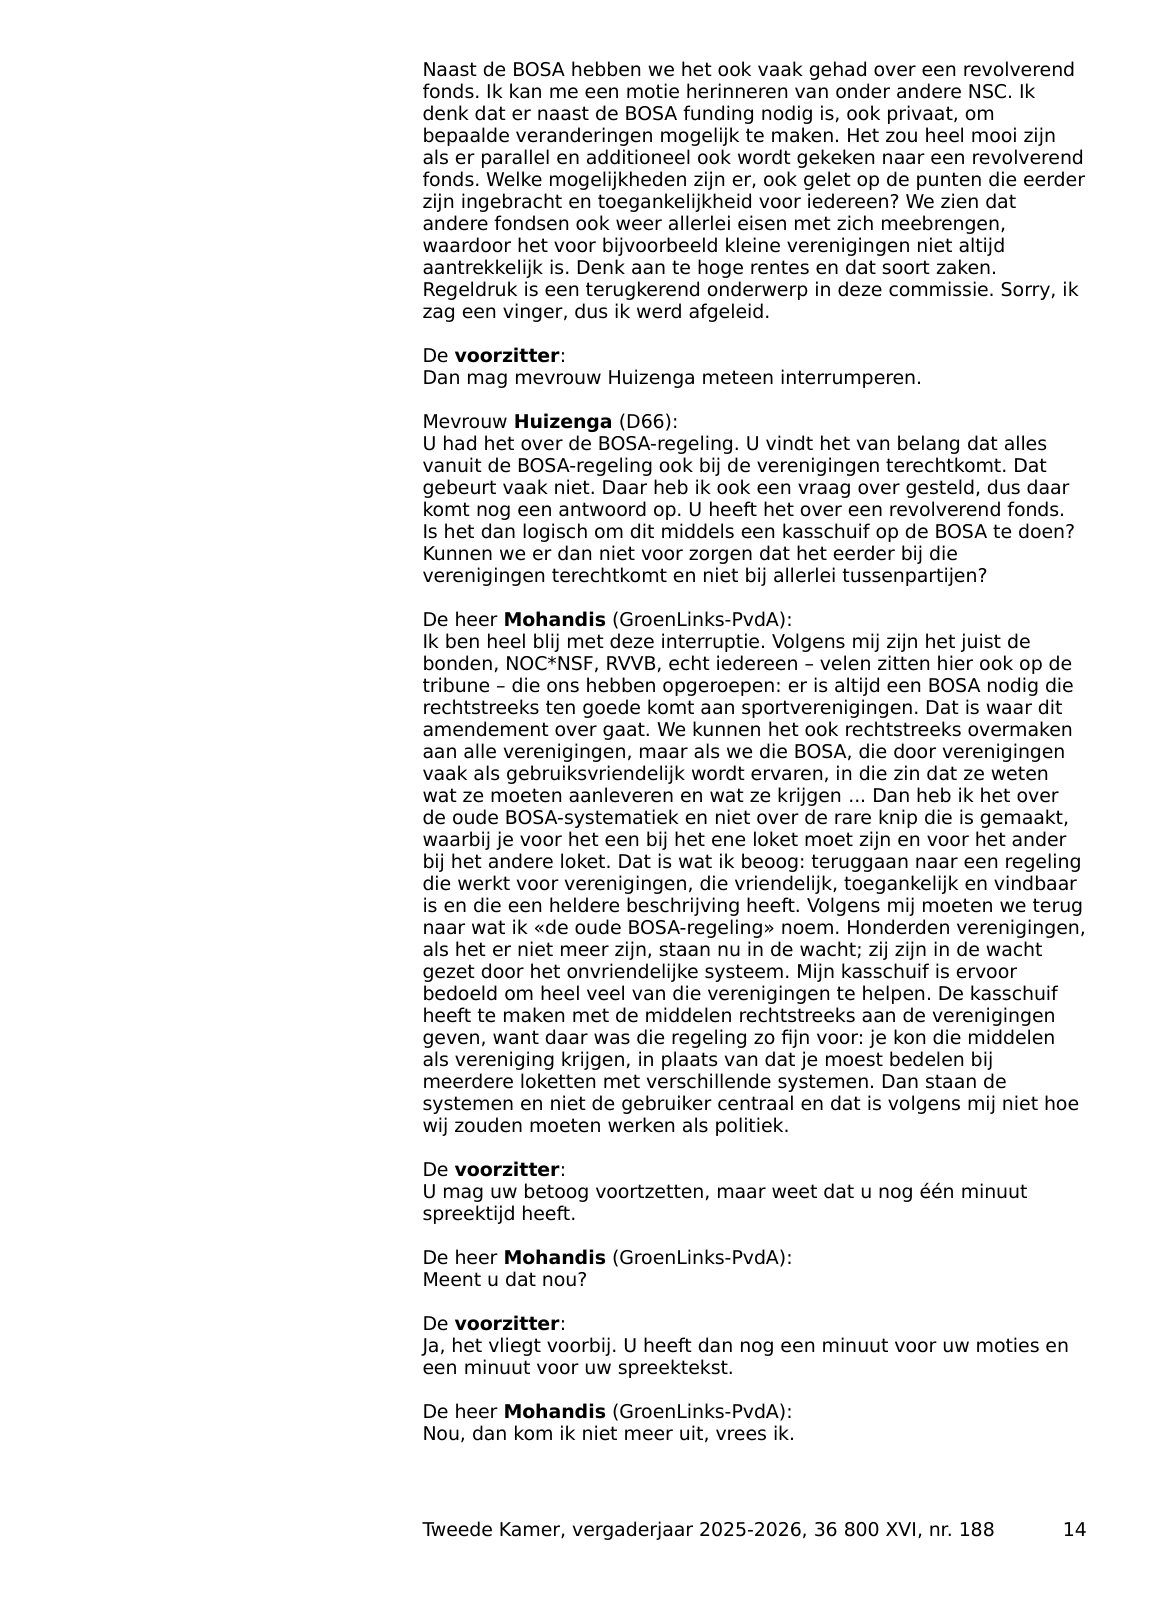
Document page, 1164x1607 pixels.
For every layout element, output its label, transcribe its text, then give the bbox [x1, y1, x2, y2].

text De heer Mohandis (GroenLinks-PvdA): [422, 1401, 1087, 1423]
text Ik ben heel blij met deze interruptie. Volgens mij zijn het juist de bonden, NOC*NSF, RVVB, echt iedereen – velen zitten hier ook op de tribune – die ons hebben opgeroepen: er is altijd een BOSA nodig die rechtstreeks ten goede komt aan sportverenigingen. Dat is waar dit amendement over gaat. We kunnen het ook rechtstreeks overmaken aan alle verenigingen, maar als we die BOSA, die door verenigingen vaak als gebruiksvriendelijk wordt ervaren, in die zin dat ze weten wat ze moeten aanleveren en wat ze krijgen ... Dan heb ik het over de oude BOSA-systematiek en niet over de rare knip die is gemaakt, waarbij je voor het een bij het ene loket moet zijn en voor het ander bij het andere loket. Dat is wat ik beoog: teruggaan naar een regeling die werkt voor verenigingen, die vriendelijk, toegankelijk en vindbaar is en die een heldere beschrijving heeft. Volgens mij moeten we terug naar wat ik «de oude BOSA-regeling» noem. Honderden verenigingen, als het er niet meer zijn, staan nu in de wacht; zij zijn in de wacht gezet door het onvriendelijke systeem. Mijn kasschuif is ervoor bedoeld om heel veel van die verenigingen te helpen. De kasschuif heeft te maken met de middelen rechtstreeks aan de verenigingen geven, want daar was die regeling zo fijn voor: je kon die middelen als vereniging krijgen, in plaats van dat je moest bedelen bij meerdere loketten met verschillende systemen. Dan staan de systemen en niet de gebruiker centraal en dat is volgens mij niet hoe wij zouden moeten werken als politiek. [422, 631, 1087, 1137]
text Regeldruk is een terugkerend onderwerp in deze commissie. Sorry, ik zag een vinger, dus ik werd afgeleid. [422, 279, 1087, 323]
text Nou, dan kom ik niet meer uit, vrees ik. [422, 1423, 1087, 1445]
text De voorzitter: [422, 1313, 1087, 1335]
text Mevrouw Huizenga (D66): [422, 411, 1087, 433]
text U mag uw betoog voortzetten, maar weet dat u nog één minuut spreektijd heeft. [422, 1181, 1087, 1225]
text Dan mag mevrouw Huizenga meteen interrumperen. [422, 367, 1087, 389]
text De heer Mohandis (GroenLinks-PvdA): [422, 609, 1087, 631]
text De heer Mohandis (GroenLinks-PvdA): [422, 1247, 1087, 1269]
text Ja, het vliegt voorbij. U heeft dan nog een minuut voor uw moties en een minuut voor uw spreektekst. [422, 1335, 1087, 1379]
text U had het over de BOSA-regeling. U vindt het van belang dat alles vanuit de BOSA-regeling ook bij de verenigingen terechtkomt. Dat gebeurt vaak niet. Daar heb ik ook een vraag over gesteld, dus daar komt nog een antwoord op. U heeft het over een revolverend fonds. Is het dan logisch om dit middels een kasschuif op de BOSA te doen? Kunnen we er dan niet voor zorgen dat het eerder bij die verenigingen terechtkomt en niet bij allerlei tussenpartijen? [422, 433, 1087, 587]
text De voorzitter: [422, 345, 1087, 367]
text Naast de BOSA hebben we het ook vaak gehad over een revolverend fonds. Ik kan me een motie herinneren van onder andere NSC. Ik denk dat er naast de BOSA funding nodig is, ook privaat, om bepaalde veranderingen mogelijk te maken. Het zou heel mooi zijn als er parallel en additioneel ook wordt gekeken naar een revolverend fonds. Welke mogelijkheden zijn er, ook gelet op de punten die eerder zijn ingebracht en toegankelijkheid voor iedereen? We zien dat andere fondsen ook weer allerlei eisen met zich meebrengen, waardoor het voor bijvoorbeeld kleine verenigingen niet altijd aantrekkelijk is. Denk aan te hoge rentes en dat soort zaken. [422, 59, 1087, 279]
text Meent u dat nou? [422, 1269, 1087, 1291]
text De voorzitter: [422, 1159, 1087, 1181]
